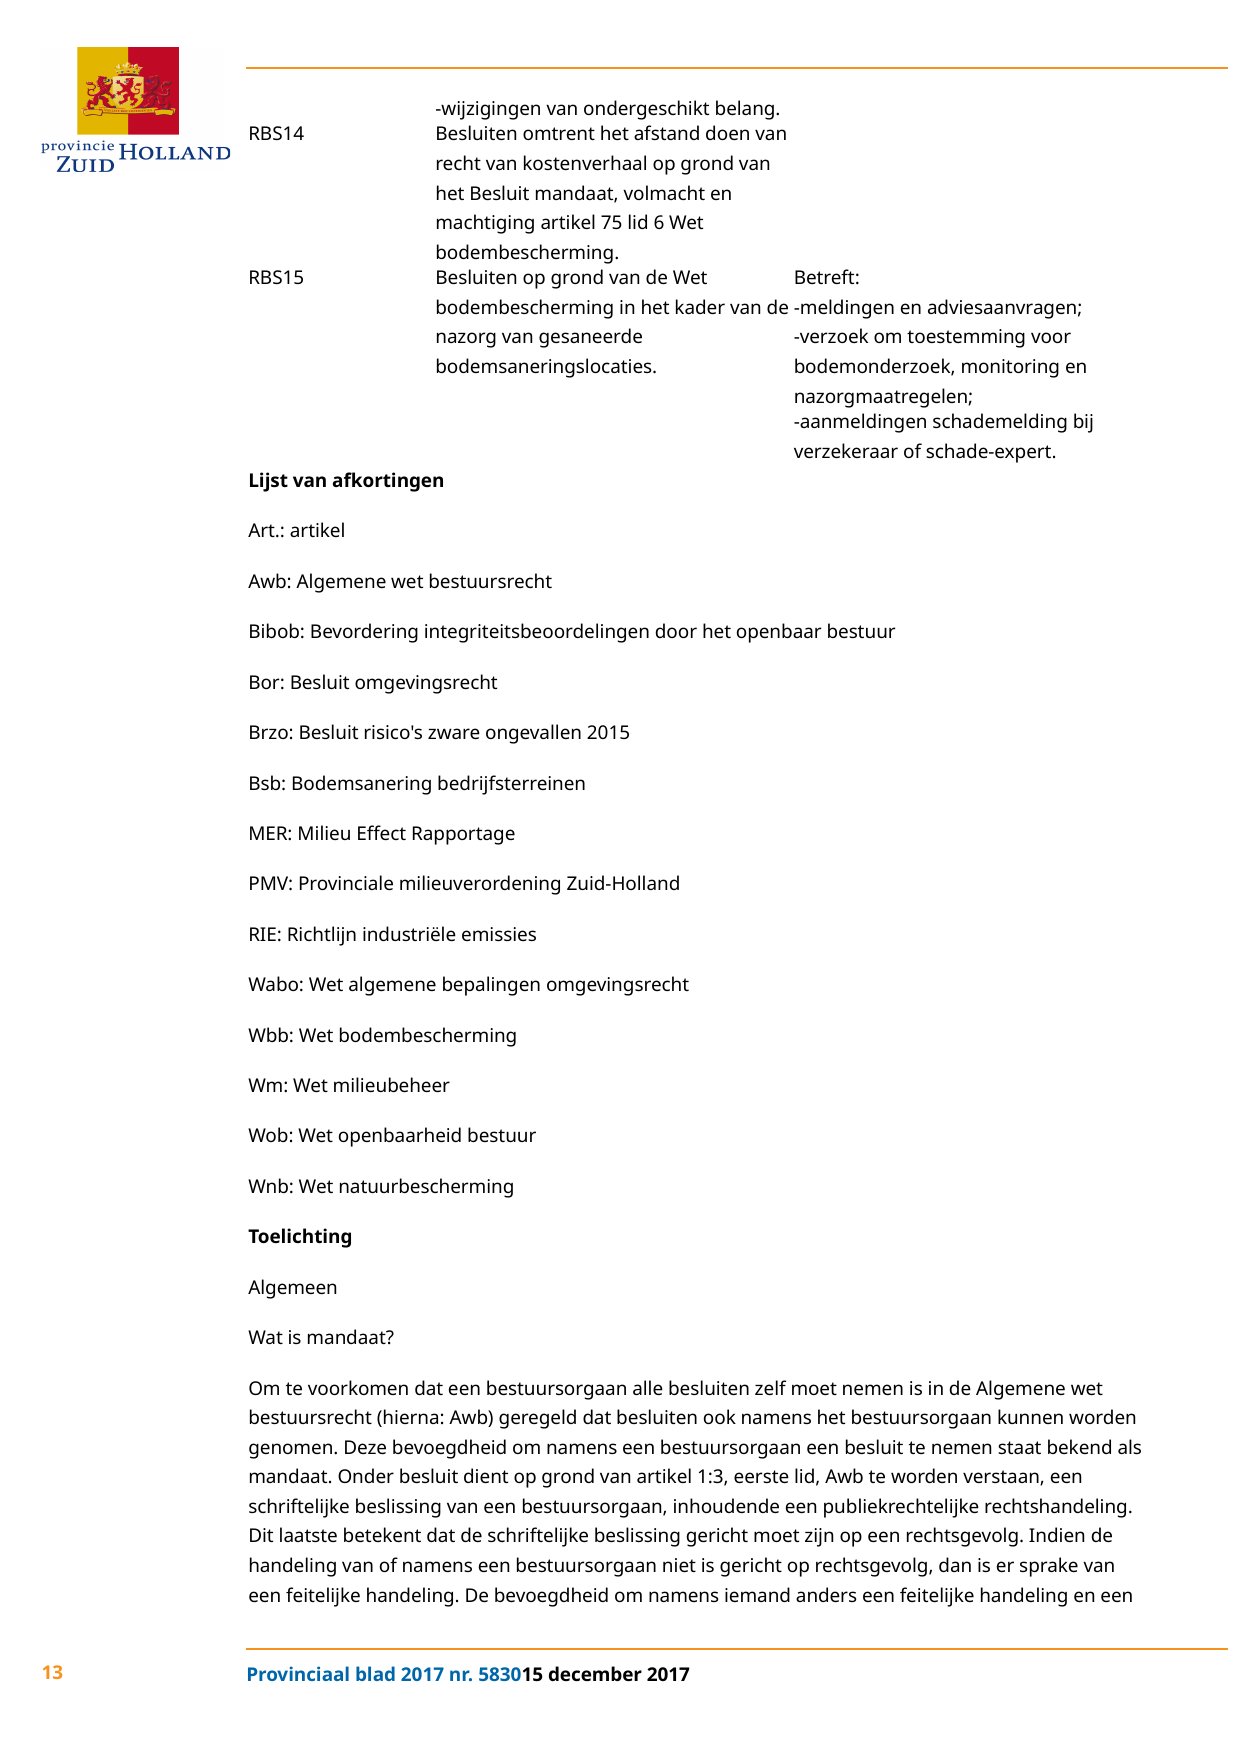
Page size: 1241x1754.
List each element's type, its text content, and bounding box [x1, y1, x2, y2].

table_cell [435, 409, 793, 464]
text Om te voorkomen dat een bestuursorgaan alle besluiten zelf moet nemen is in de Algemene wet bestuursrecht (hierna: Awb) geregeld dat besluiten ook namens het bestuursorgaan kunnen worden genomen. Deze bevoegdheid om namens een bestuursorgaan een besluit te nemen staat bekend als mandaat. Onder besluit dient op grond van artikel 1:3, eerste lid, Awb te worden verstaan, een schriftelijke beslissing van een bestuursorgaan, inhoudende een publiekrechtelijke rechtshandeling. Dit laatste betekent dat de schriftelijke beslissing gericht moet zijn op een rechtsgevolg. Indien de handeling van of namens een bestuursorgaan niet is gericht op rechtsgevolg, dan is er sprake van een feitelijke handeling. De bevoegdheid om namens iemand anders een feitelijke handeling en een [248, 1375, 1152, 1607]
text Wnb: Wet natuurbescherming [248, 1173, 1152, 1199]
text Algemeen [248, 1274, 1152, 1299]
text RIE: Richtlijn industriële emissies [248, 921, 1152, 947]
table_cell Besluiten op grond van de Wet bodembescherming in het kader van de nazorg van gesaneerde bodemsaneringslocaties. [435, 265, 793, 409]
table_cell RBS15 [248, 265, 435, 409]
text Wat is mandaat? [248, 1324, 1152, 1350]
text Wm: Wet milieubeheer [248, 1072, 1152, 1098]
table_cell Betreft: -meldingen en adviesaanvragen; -verzoek om toestemming voor bodemonderzoek, monitoring en nazorgmaatregelen; [794, 265, 1152, 409]
text Bibob: Bevordering integriteitsbeoordelingen door het openbaar bestuur [248, 618, 1152, 644]
table_cell [248, 409, 435, 464]
text Toelichting [248, 1223, 1152, 1249]
text PMV: Provinciale milieuverordening Zuid-Holland [248, 871, 1152, 896]
table_cell [248, 95, 435, 121]
table_cell [794, 95, 1152, 121]
table_cell [794, 121, 1152, 264]
picture [41, 47, 231, 172]
table_cell -aanmeldingen schademelding bij verzekeraar of schade-expert. [794, 409, 1152, 464]
text Bor: Besluit omgevingsrecht [248, 669, 1152, 694]
table_cell RBS14 [248, 121, 435, 264]
text Bsb: Bodemsanering bedrijfsterreinen [248, 770, 1152, 795]
text Brzo: Besluit risico's zware ongevallen 2015 [248, 719, 1152, 745]
text Wabo: Wet algemene bepalingen omgevingsrecht [248, 971, 1152, 997]
table_cell -wijzigingen van ondergeschikt belang. [435, 95, 793, 121]
table_cell Besluiten omtrent het afstand doen van recht van kostenverhaal op grond van het Besluit mandaat, volmacht en machtiging artikel 75 lid 6 Wet bodembescherming. [435, 121, 793, 264]
text Awb: Algemene wet bestuursrecht [248, 568, 1152, 594]
text Lijst van afkortingen [248, 467, 1152, 493]
text Art.: artikel [248, 518, 1152, 543]
text MER: Milieu Effect Rapportage [248, 820, 1152, 846]
text Wob: Wet openbaarheid bestuur [248, 1123, 1152, 1148]
text Wbb: Wet bodembescherming [248, 1022, 1152, 1047]
